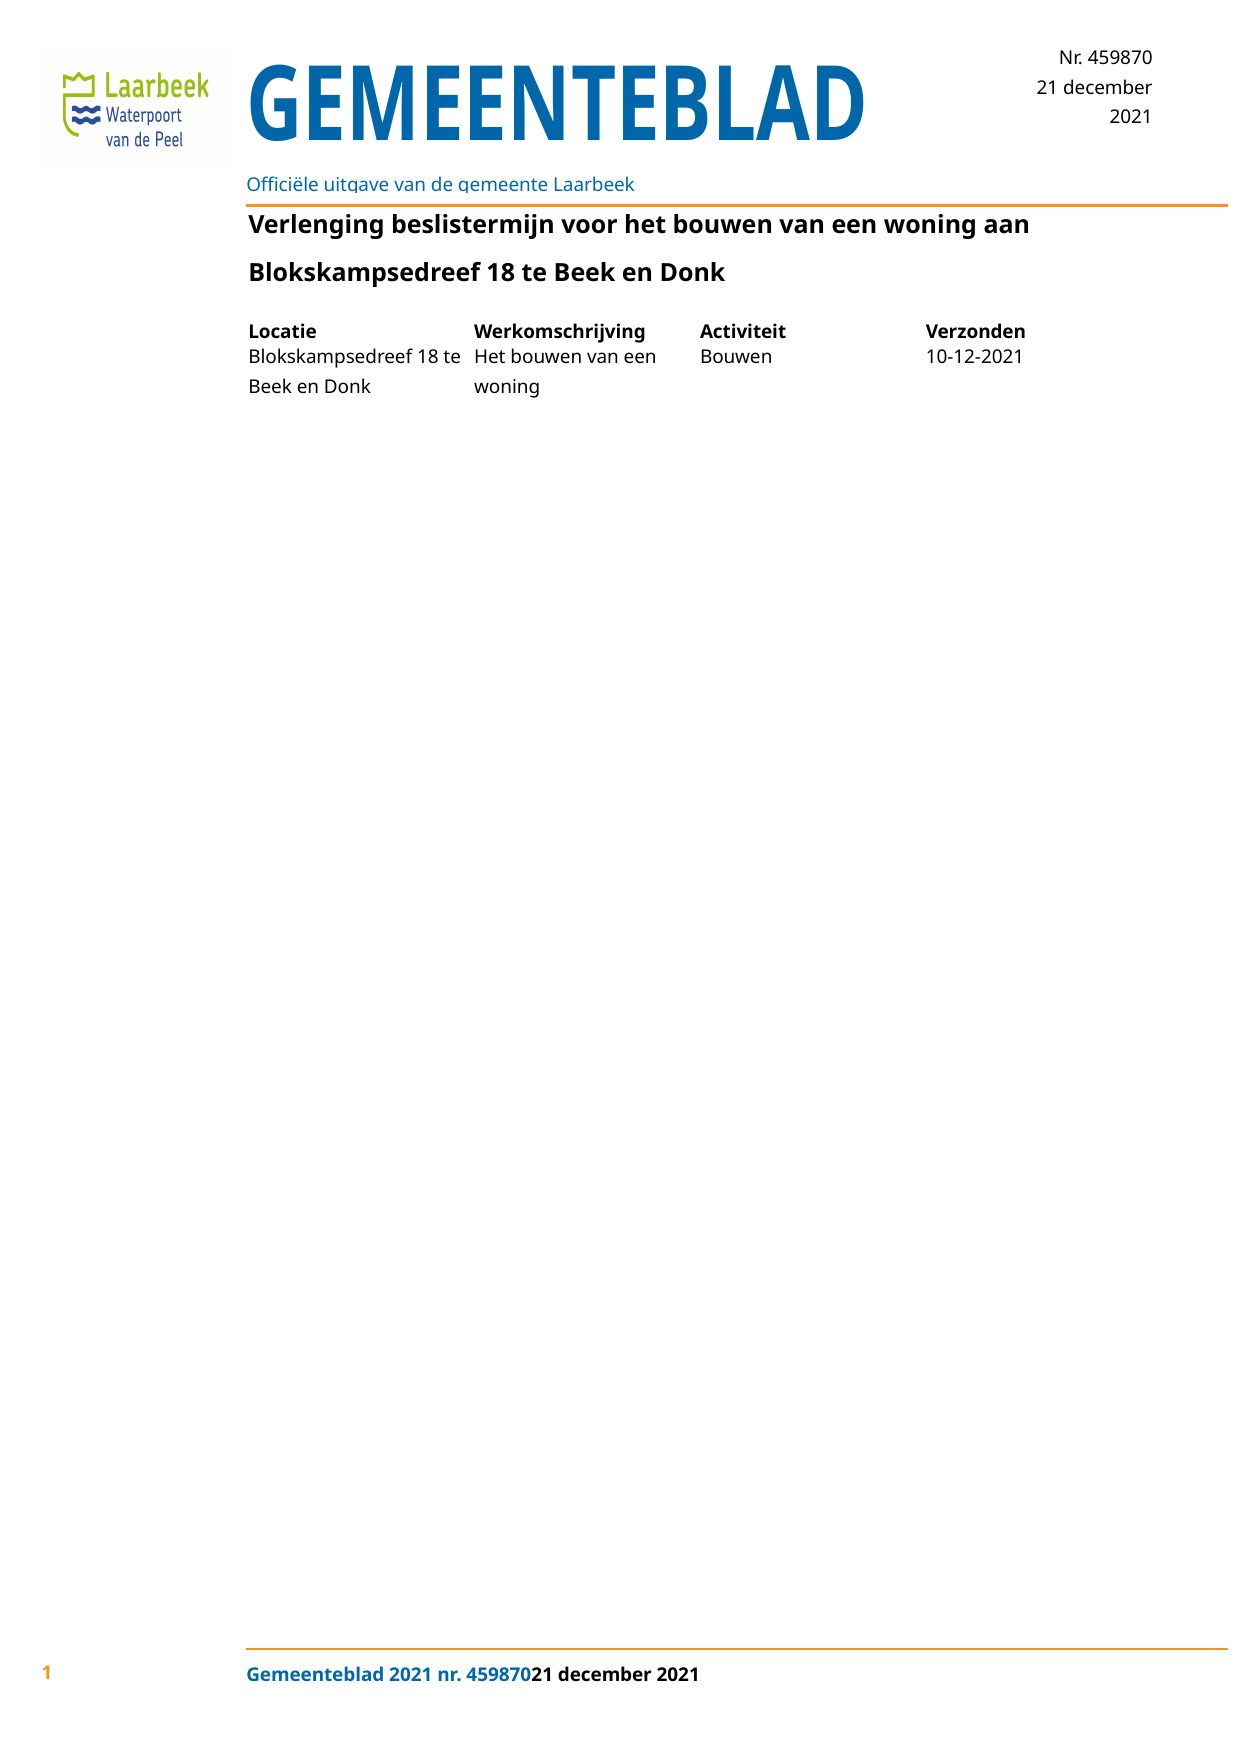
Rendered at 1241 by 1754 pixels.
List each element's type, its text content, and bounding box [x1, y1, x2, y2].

table_header Verzonden [926, 318, 1152, 344]
table_cell Blokskampsedreef 18 te Beek en Donk [248, 344, 474, 399]
table_cell 10-12-2021 [926, 344, 1152, 399]
picture [41, 47, 231, 172]
table_cell Het bouwen van een woning [474, 344, 700, 399]
table_cell Bouwen [700, 344, 926, 399]
table_header Locatie [248, 318, 474, 344]
table_header Activiteit [700, 318, 926, 344]
text Verlenging beslistermijn voor het bouwen van een woning aan Blokskampsedreef 18 te Beek en Donk [248, 207, 1152, 288]
table_header Werkomschrijving [474, 318, 700, 344]
